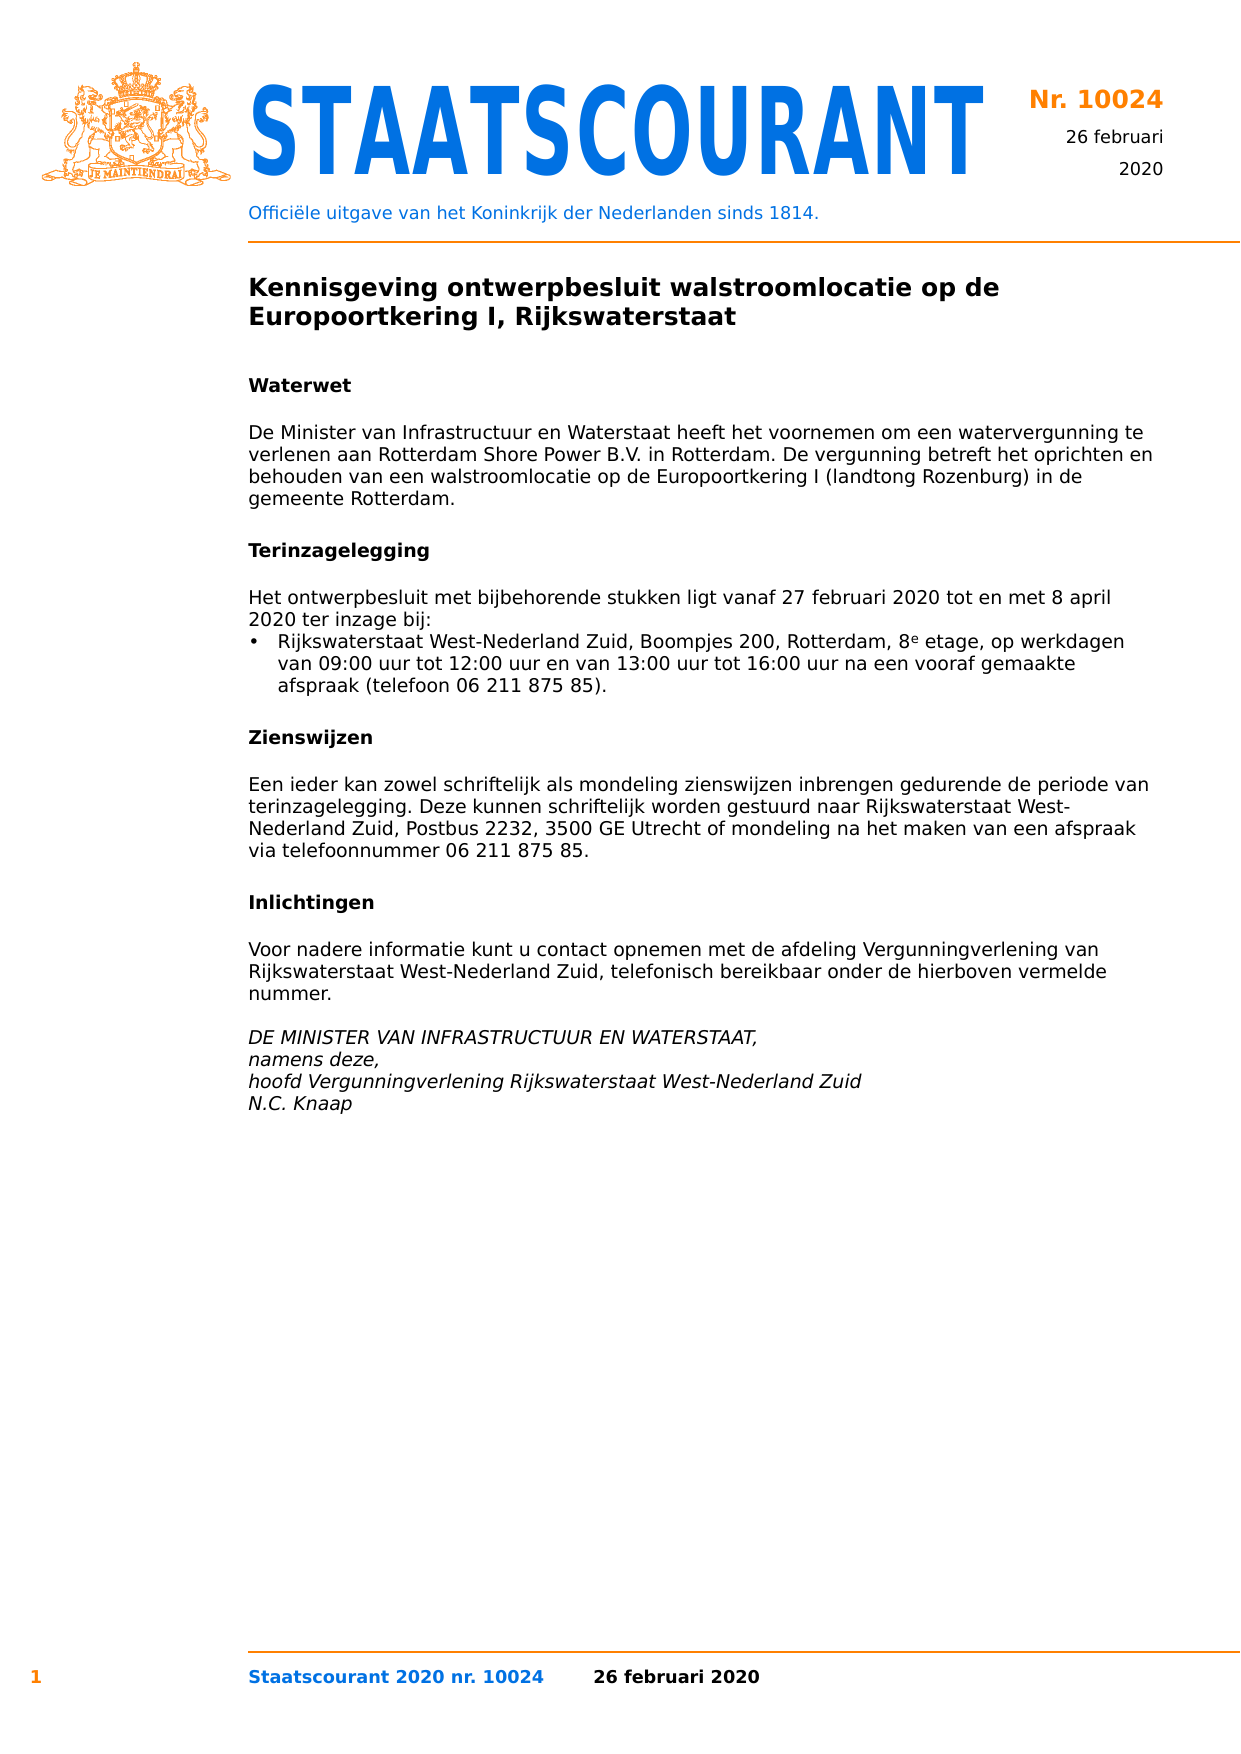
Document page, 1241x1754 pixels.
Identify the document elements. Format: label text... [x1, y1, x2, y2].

text • Rijkswaterstaat West-Nederland Zuid, Boompjes 200, Rotterdam, 8e etage, op werkdagen van 09:00 uur tot 12:00 uur en van 13:00 uur tot 16:00 uur na een vooraf gemaakte afspraak (telefoon 06 211 875 85). [248, 631, 1163, 697]
subtitle Terinzagelegging [248, 540, 1163, 562]
text De Minister van Infrastructuur en Waterstaat heeft het voornemen om een watervergunning te verlenen aan Rotterdam Shore Power B.V. in Rotterdam. De vergunning betreft het oprichten en behouden van een walstroomlocatie op de Europoortkering I (landtong Rozenburg) in de gemeente Rotterdam. [248, 422, 1163, 510]
table_header Nr. 10024 [998, 62, 1240, 121]
subtitle Waterwet [248, 375, 1163, 397]
table_cell Officiële uitgave van het Koninkrijk der Nederlanden sinds 1814. [248, 203, 1240, 241]
text Het ontwerpbesluit met bijbehorende stukken ligt vanaf 27 februari 2020 tot en met 8 april 2020 ter inzage bij: [248, 587, 1163, 631]
text Een ieder kan zowel schriftelijk als mondeling zienswijzen inbrengen gedurende de periode van terinzagelegging. Deze kunnen schriftelijk worden gestuurd naar Rijkswaterstaat West-Nederland Zuid, Postbus 2232, 3500 GE Utrecht of mondeling na het maken van een afspraak via telefoonnummer 06 211 875 85. [248, 774, 1163, 862]
picture [41, 62, 231, 186]
text Voor nadere informatie kunt u contact opnemen met de afdeling Vergunningverlening van Rijkswaterstaat West-Nederland Zuid, telefonisch bereikbaar onder de hierboven vermelde nummer. [248, 939, 1163, 1005]
table_cell 26 februari [998, 121, 1240, 153]
subtitle Kennisgeving ontwerpbesluit walstroomlocatie op de Europoortkering I, Rijkswaterstaat [248, 273, 1163, 331]
table_header [25, 62, 248, 241]
table_cell 2020 [998, 153, 1240, 203]
text DE MINISTER VAN INFRASTRUCTUUR EN WATERSTAAT, namens deze, hoofd Vergunningverlening Rijkswaterstaat West-Nederland Zuid N.C. Knaap [248, 1027, 1163, 1114]
table_header STAATSCOURANT [248, 62, 998, 203]
subtitle Zienswijzen [248, 727, 1163, 749]
subtitle Inlichtingen [248, 892, 1163, 914]
